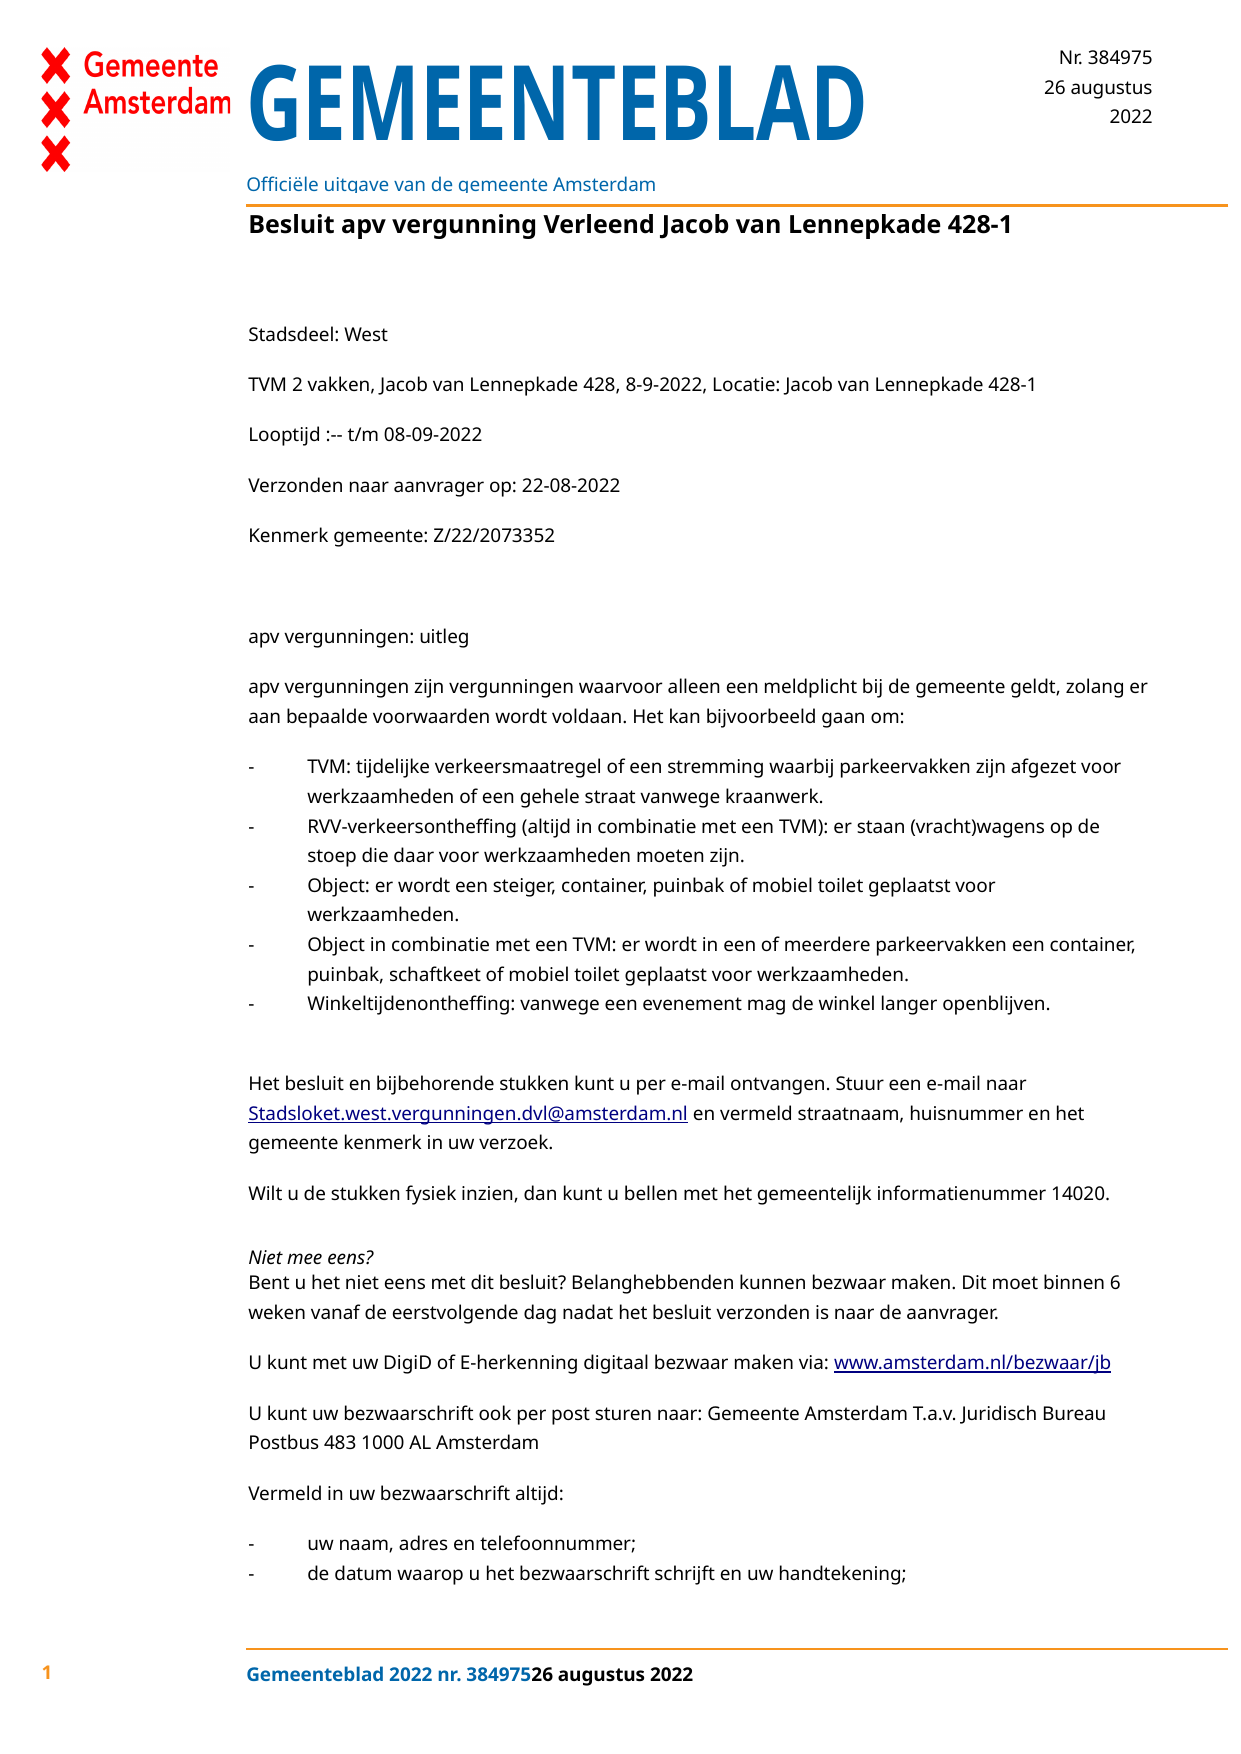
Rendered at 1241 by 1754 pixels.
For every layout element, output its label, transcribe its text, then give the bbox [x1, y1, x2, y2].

text U kunt met uw DigiD of E-herkenning digitaal bezwaar maken via: www.amsterdam.nl/bezwaar/jb [248, 1349, 1152, 1375]
text U kunt uw bezwaarschrift ook per post sturen naar: Gemeente Amsterdam T.a.v. Juridisch Bureau Postbus 483 1000 AL Amsterdam [248, 1400, 1152, 1455]
text Verzonden naar aanvrager op: 22-08-2022 [248, 472, 1152, 498]
list de datum waarop u het bezwaarschrift schrijft en uw handtekening; [248, 1560, 1152, 1586]
text apv vergunningen: uitleg [248, 623, 1152, 649]
list Object: er wordt een steiger, container, puinbak of mobiel toilet geplaatst voor werkzaamheden. [248, 872, 1152, 927]
text Stadsdeel: West [248, 321, 1152, 346]
text Wilt u de stukken fysiek inzien, dan kunt u bellen met het gemeentelijk informatienummer 14020. [248, 1180, 1152, 1206]
text Niet mee eens? [248, 1244, 1152, 1269]
text TVM 2 vakken, Jacob van Lennepkade 428, 8-9-2022, Locatie: Jacob van Lennepkade 428-1 [248, 371, 1152, 397]
text Besluit apv vergunning Verleend Jacob van Lennepkade 428-1 [248, 207, 1152, 241]
list RVV-verkeersontheffing (altijd in combinatie met een TVM): er staan (vracht)wagens op de stoep die daar voor werkzaamheden moeten zijn. [248, 813, 1152, 868]
list Object in combinatie met een TVM: er wordt in een of meerdere parkeervakken een container, puinbak, schaftkeet of mobiel toilet geplaatst voor werkzaamheden. [248, 931, 1152, 986]
text Looptijd :-- t/m 08-09-2022 [248, 422, 1152, 447]
text apv vergunningen zijn vergunningen waarvoor alleen een meldplicht bij de gemeente geldt, zolang er aan bepaalde voorwaarden wordt voldaan. Het kan bijvoorbeeld gaan om: [248, 674, 1152, 729]
list Winkeltijdenontheffing: vanwege een evenement mag de winkel langer openblijven. [248, 990, 1152, 1016]
text Kenmerk gemeente: Z/22/2073352 [248, 522, 1152, 548]
text Bent u het niet eens met dit besluit? Belanghebbenden kunnen bezwaar maken. Dit moet binnen 6 weken vanaf de eerstvolgende dag nadat het besluit verzonden is naar de aanvrager. [248, 1269, 1152, 1325]
text Het besluit en bijbehorende stukken kunt u per e-mail ontvangen. Stuur een e-mail naar Stadsloket.west.vergunningen.dvl@amsterdam.nl en vermeld straatnaam, huisnummer en het gemeente kenmerk in uw verzoek. [248, 1070, 1152, 1155]
picture [41, 47, 231, 172]
list TVM: tijdelijke verkeersmaatregel of een stremming waarbij parkeervakken zijn afgezet voor werkzaamheden of een gehele straat vanwege kraanwerk. [248, 754, 1152, 809]
list uw naam, adres en telefoonnummer; [248, 1530, 1152, 1556]
text Vermeld in uw bezwaarschrift altijd: [248, 1480, 1152, 1506]
